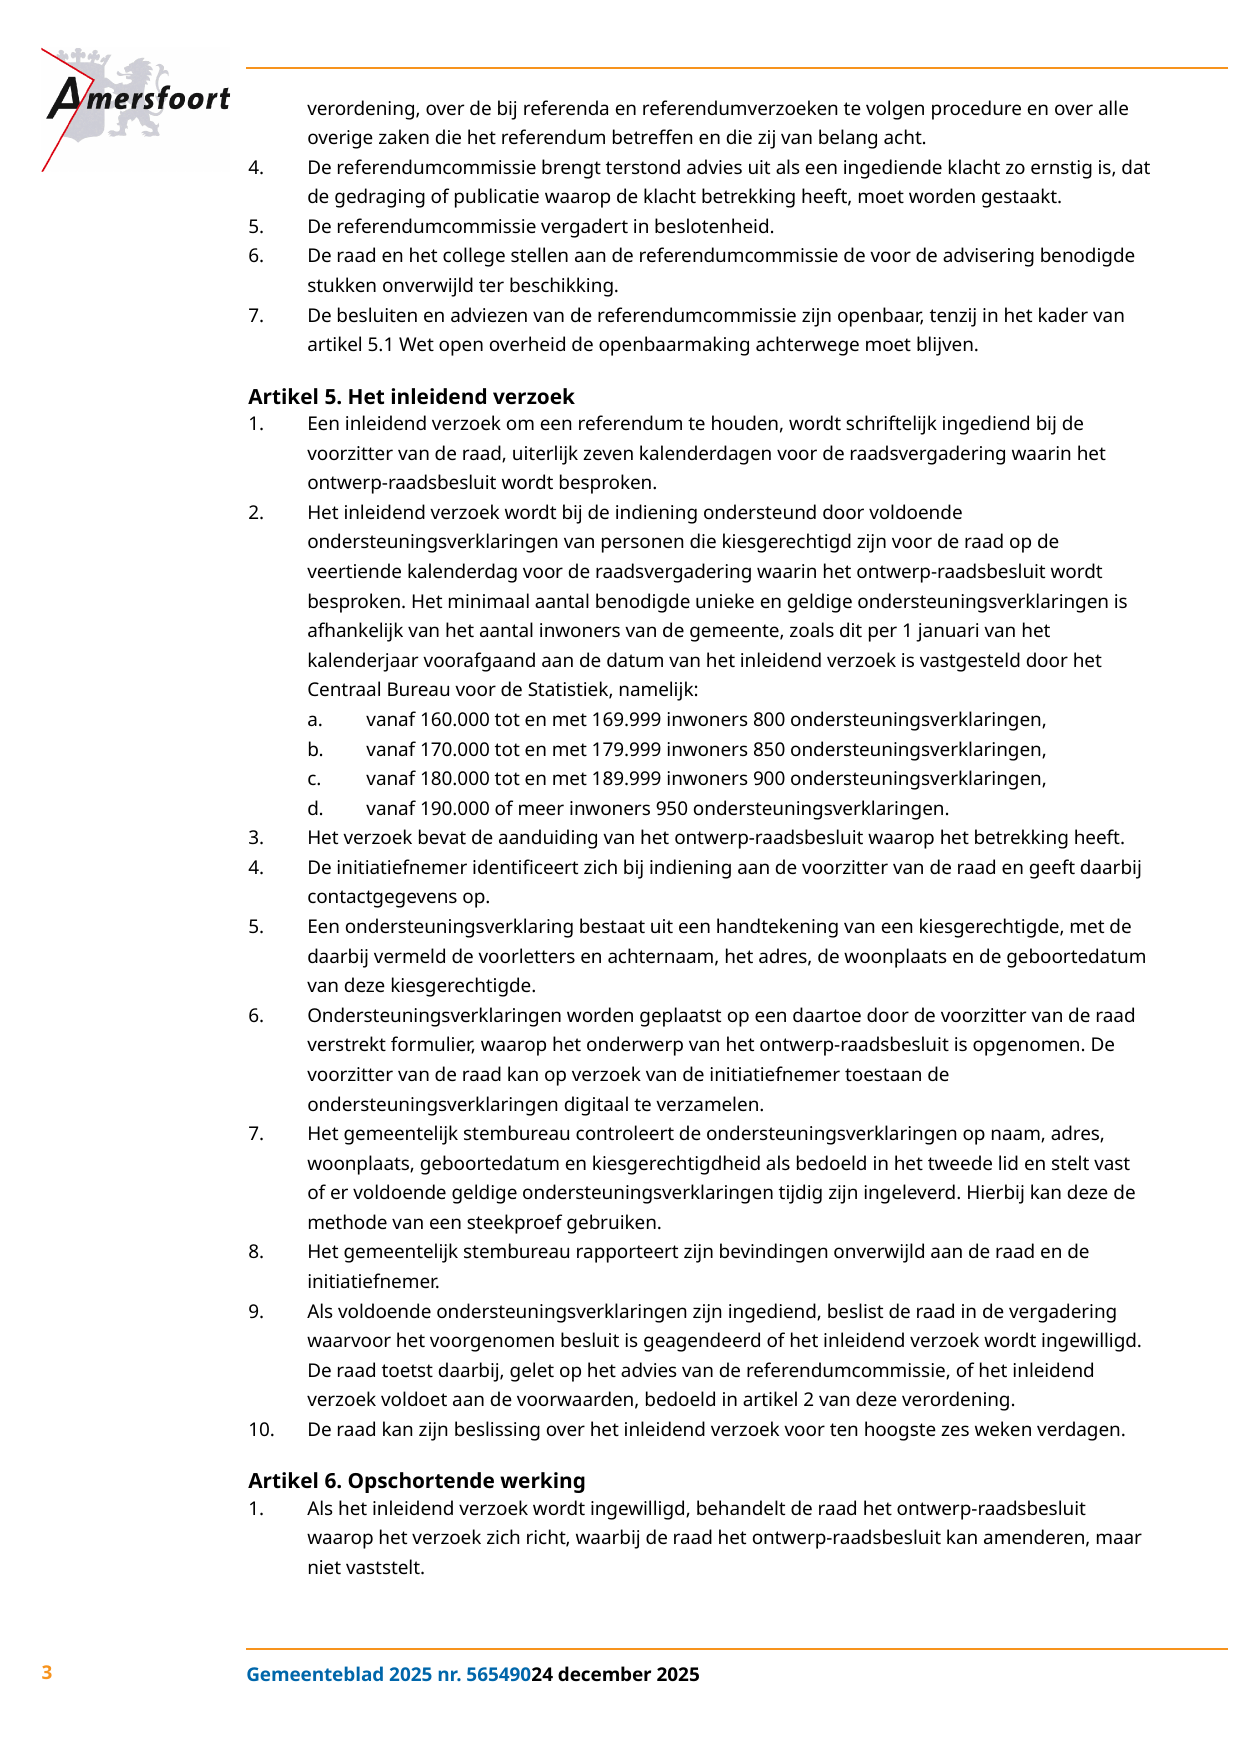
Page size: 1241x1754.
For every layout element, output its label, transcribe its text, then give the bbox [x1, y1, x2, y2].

picture [41, 47, 231, 172]
list vanaf 190.000 of meer inwoners 950 ondersteuningsverklaringen. [307, 795, 1152, 821]
list Als het inleidend verzoek wordt ingewilligd, behandelt de raad het ontwerp-raadsbesluit waarop het verzoek zich richt, waarbij de raad het ontwerp-raadsbesluit kan amenderen, maar niet vaststelt. [248, 1495, 1152, 1580]
list Het inleidend verzoek wordt bij de indiening ondersteund door voldoende ondersteuningsverklaringen van personen die kiesgerechtigd zijn voor de raad op de veertiende kalenderdag voor de raadsvergadering waarin het ontwerp-raadsbesluit wordt besproken. Het minimaal aantal benodigde unieke en geldige ondersteuningsverklaringen is afhankelijk van het aantal inwoners van de gemeente, zoals dit per 1 januari van het kalenderjaar voorafgaand aan de datum van het inleidend verzoek is vastgesteld door het Centraal Bureau voor de Statistiek, namelijk: [248, 499, 1152, 702]
list De raad kan zijn beslissing over het inleidend verzoek voor ten hoogste zes weken verdagen. [248, 1416, 1152, 1442]
list vanaf 170.000 tot en met 179.999 inwoners 850 ondersteuningsverklaringen, [307, 736, 1152, 761]
text Artikel 5. Het inleidend verzoek [248, 382, 1152, 410]
list Ondersteuningsverklaringen worden geplaatst op een daartoe door de voorzitter van de raad verstrekt formulier, waarop het onderwerp van het ontwerp-raadsbesluit is opgenomen. De voorzitter van de raad kan op verzoek van de initiatiefnemer toestaan de ondersteuningsverklaringen digitaal te verzamelen. [248, 1002, 1152, 1116]
list Een ondersteuningsverklaring bestaat uit een handtekening van een kiesgerechtigde, met de daarbij vermeld de voorletters en achternaam, het adres, de woonplaats en de geboortedatum van deze kiesgerechtigde. [248, 913, 1152, 998]
list De referendumcommissie vergadert in beslotenheid. [248, 213, 1152, 239]
list De referendumcommissie brengt terstond advies uit als een ingediende klacht zo ernstig is, dat de gedraging of publicatie waarop de klacht betrekking heeft, moet worden gestaakt. [248, 154, 1152, 209]
list Het gemeentelijk stembureau rapporteert zijn bevindingen onverwijld aan de raad en de initiatiefnemer. [248, 1239, 1152, 1294]
list vanaf 180.000 tot en met 189.999 inwoners 900 ondersteuningsverklaringen, [307, 765, 1152, 791]
list Als voldoende ondersteuningsverklaringen zijn ingediend, beslist de raad in de vergadering waarvoor het voorgenomen besluit is geagendeerd of het inleidend verzoek wordt ingewilligd. De raad toetst daarbij, gelet op het advies van de referendumcommissie, of het inleidend verzoek voldoet aan de voorwaarden, bedoeld in artikel 2 van deze verordening. [248, 1298, 1152, 1412]
list Het gemeentelijk stembureau controleert de ondersteuningsverklaringen op naam, adres, woonplaats, geboortedatum en kiesgerechtigdheid als bedoeld in het tweede lid en stelt vast of er voldoende geldige ondersteuningsverklaringen tijdig zijn ingeleverd. Hierbij kan deze de methode van een steekproef gebruiken. [248, 1120, 1152, 1235]
list De initiatiefnemer identificeert zich bij indiening aan de voorzitter van de raad en geeft daarbij contactgegevens op. [248, 854, 1152, 909]
list De raad en het college stellen aan de referendumcommissie de voor de advisering benodigde stukken onverwijld ter beschikking. [248, 243, 1152, 298]
list vanaf 160.000 tot en met 169.999 inwoners 800 ondersteuningsverklaringen, [307, 706, 1152, 732]
list verordening, over de bij referenda en referendumverzoeken te volgen procedure en over alle overige zaken die het referendum betreffen en die zij van belang acht. [248, 95, 1152, 150]
list Een inleidend verzoek om een referendum te houden, wordt schriftelijk ingediend bij de voorzitter van de raad, uiterlijk zeven kalenderdagen voor de raadsvergadering waarin het ontwerp-raadsbesluit wordt besproken. [248, 410, 1152, 495]
text Artikel 6. Opschortende werking [248, 1467, 1152, 1495]
list Het verzoek bevat de aanduiding van het ontwerp-raadsbesluit waarop het betrekking heeft. [248, 824, 1152, 850]
list De besluiten en adviezen van de referendumcommissie zijn openbaar, tenzij in het kader van artikel 5.1 Wet open overheid de openbaarmaking achterwege moet blijven. [248, 302, 1152, 357]
